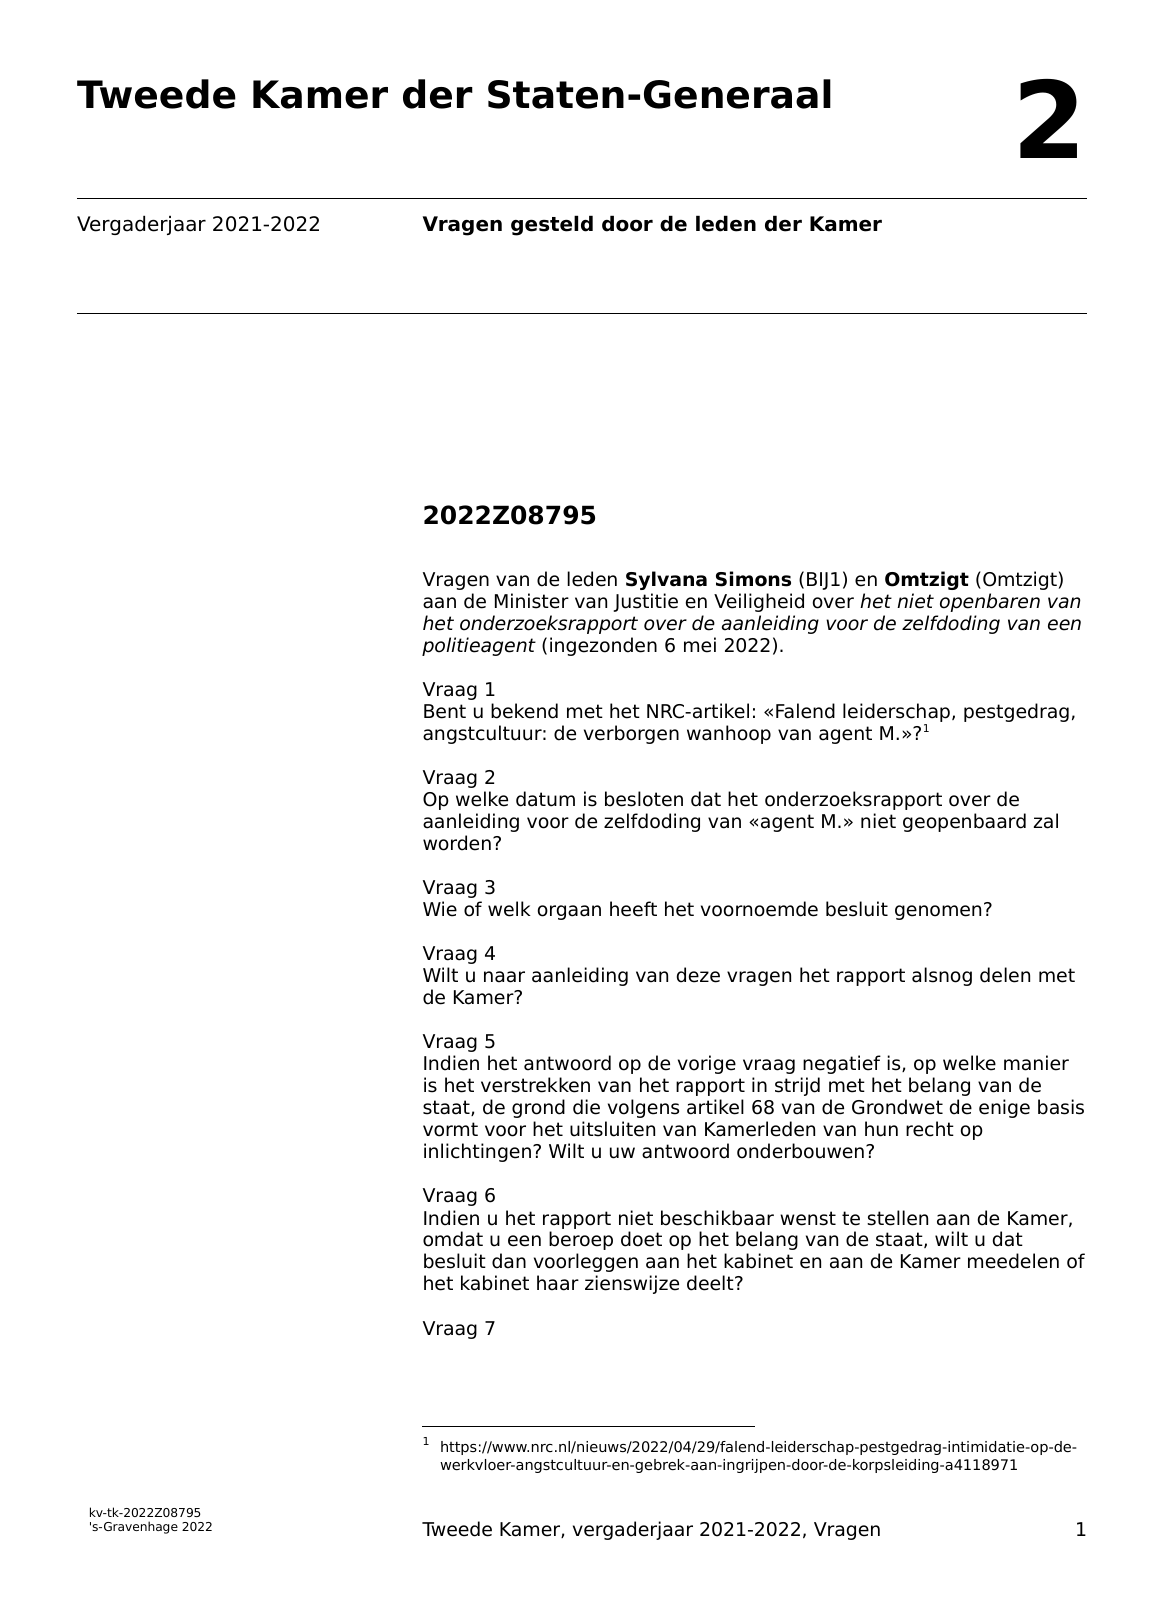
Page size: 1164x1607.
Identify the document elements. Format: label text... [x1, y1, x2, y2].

text Vraag 2 [422, 767, 1087, 789]
text Op welke datum is besloten dat het onderzoeksrapport over de aanleiding voor de zelfdoding van «agent M.» niet geopenbaard zal worden? [422, 789, 1087, 855]
text https://www.nrc.nl/nieuws/2022/04/29/falend-leiderschap-pestgedrag-intimidatie-op-de-werkvloer-angstcultuur-en-gebrek-aan-ingrijpen-door-de-korpsleiding-a4118971 [422, 1435, 1087, 1474]
text Vraag 6 [422, 1185, 1087, 1207]
text 's-Gravenhage 2022 [88, 1520, 323, 1534]
text Vragen van de leden Sylvana Simons (BIJ1) en Omtzigt (Omtzigt) aan de Minister van Justitie en Veiligheid over het niet openbaren van het onderzoeksrapport over de aanleiding voor de zelfdoding van een politieagent (ingezonden 6 mei 2022). [422, 569, 1087, 657]
text 2022Z08795 [422, 501, 1087, 531]
text Wilt u naar aanleiding van deze vragen het rapport alsnog delen met de Kamer? [422, 965, 1087, 1009]
text Vraag 5 [422, 1031, 1087, 1053]
text Wie of welk orgaan heeft het voornoemde besluit genomen? [422, 899, 1087, 921]
text Bent u bekend met het NRC-artikel: «Falend leiderschap, pestgedrag, angstcultuur: de verborgen wanhoop van agent M.»? [422, 701, 1087, 745]
table_cell Vergaderjaar 2021-2022 [77, 199, 422, 313]
text Vraag 7 [422, 1317, 1087, 1339]
text kv-tk-2022Z08795 [88, 1506, 323, 1520]
table_header Tweede Kamer der Staten-Generaal [77, 59, 886, 198]
table_cell Vragen gesteld door de leden der Kamer [422, 199, 1087, 313]
text Vraag 1 [422, 679, 1087, 701]
text Vraag 3 [422, 877, 1087, 899]
text Indien u het rapport niet beschikbaar wenst te stellen aan de Kamer, omdat u een beroep doet op het belang van de staat, wilt u dat besluit dan voorleggen aan het kabinet en aan de Kamer meedelen of het kabinet haar zienswijze deelt? [422, 1207, 1087, 1295]
table_header 2 [886, 59, 1087, 198]
text Indien het antwoord op de vorige vraag negatief is, op welke manier is het verstrekken van het rapport in strijd met het belang van de staat, de grond die volgens artikel 68 van de Grondwet de enige basis vormt voor het uitsluiten van Kamerleden van hun recht op inlichtingen? Wilt u uw antwoord onderbouwen? [422, 1053, 1087, 1163]
text Vraag 4 [422, 943, 1087, 965]
